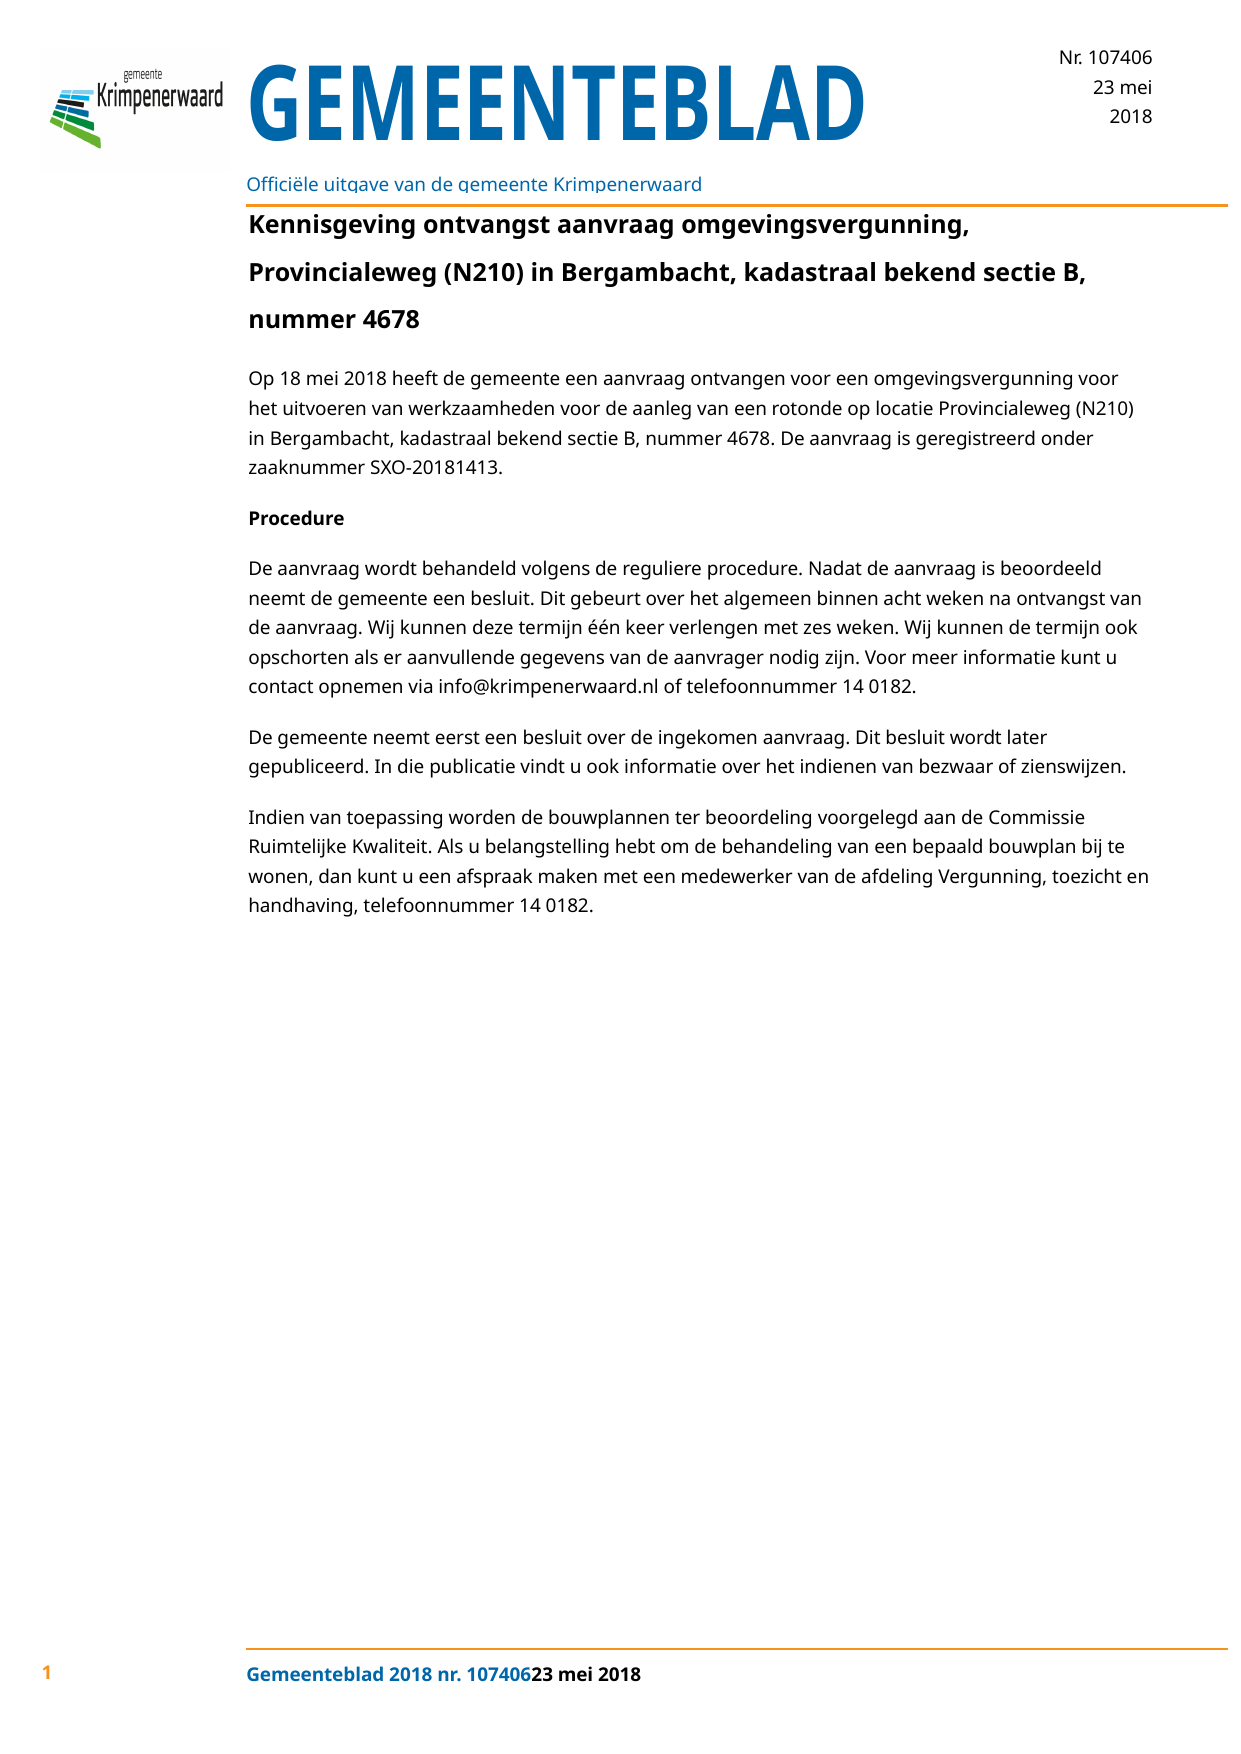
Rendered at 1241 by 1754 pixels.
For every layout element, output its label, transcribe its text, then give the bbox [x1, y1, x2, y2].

text De gemeente neemt eerst een besluit over de ingekomen aanvraag. Dit besluit wordt later gepubliceerd. In die publicatie vindt u ook informatie over het indienen van bezwaar of zienswijzen. [248, 724, 1152, 779]
text Kennisgeving ontvangst aanvraag omgevingsvergunning, Provincialeweg (N210) in Bergambacht, kadastraal bekend sectie B, nummer 4678 [248, 207, 1152, 336]
text Op 18 mei 2018 heeft de gemeente een aanvraag ontvangen voor een omgevingsvergunning voor het uitvoeren van werkzaamheden voor de aanleg van een rotonde op locatie Provincialeweg (N210) in Bergambacht, kadastraal bekend sectie B, nummer 4678. De aanvraag is geregistreerd onder zaaknummer SXO-20181413. [248, 366, 1152, 480]
picture [41, 47, 231, 172]
text Indien van toepassing worden de bouwplannen ter beoordeling voorgelegd aan de Commissie Ruimtelijke Kwaliteit. Als u belangstelling hebt om de behandeling van een bepaald bouwplan bij te wonen, dan kunt u een afspraak maken met een medewerker van de afdeling Vergunning, toezicht en handhaving, telefoonnummer 14 0182. [248, 804, 1152, 918]
text Procedure [248, 505, 1152, 530]
text De aanvraag wordt behandeld volgens de reguliere procedure. Nadat de aanvraag is beoordeeld neemt de gemeente een besluit. Dit gebeurt over het algemeen binnen acht weken na ontvangst van de aanvraag. Wij kunnen deze termijn één keer verlengen met zes weken. Wij kunnen de termijn ook opschorten als er aanvullende gegevens van de aanvrager nodig zijn. Voor meer informatie kunt u contact opnemen via info@krimpenerwaard.nl of telefoonnummer 14 0182. [248, 555, 1152, 699]
